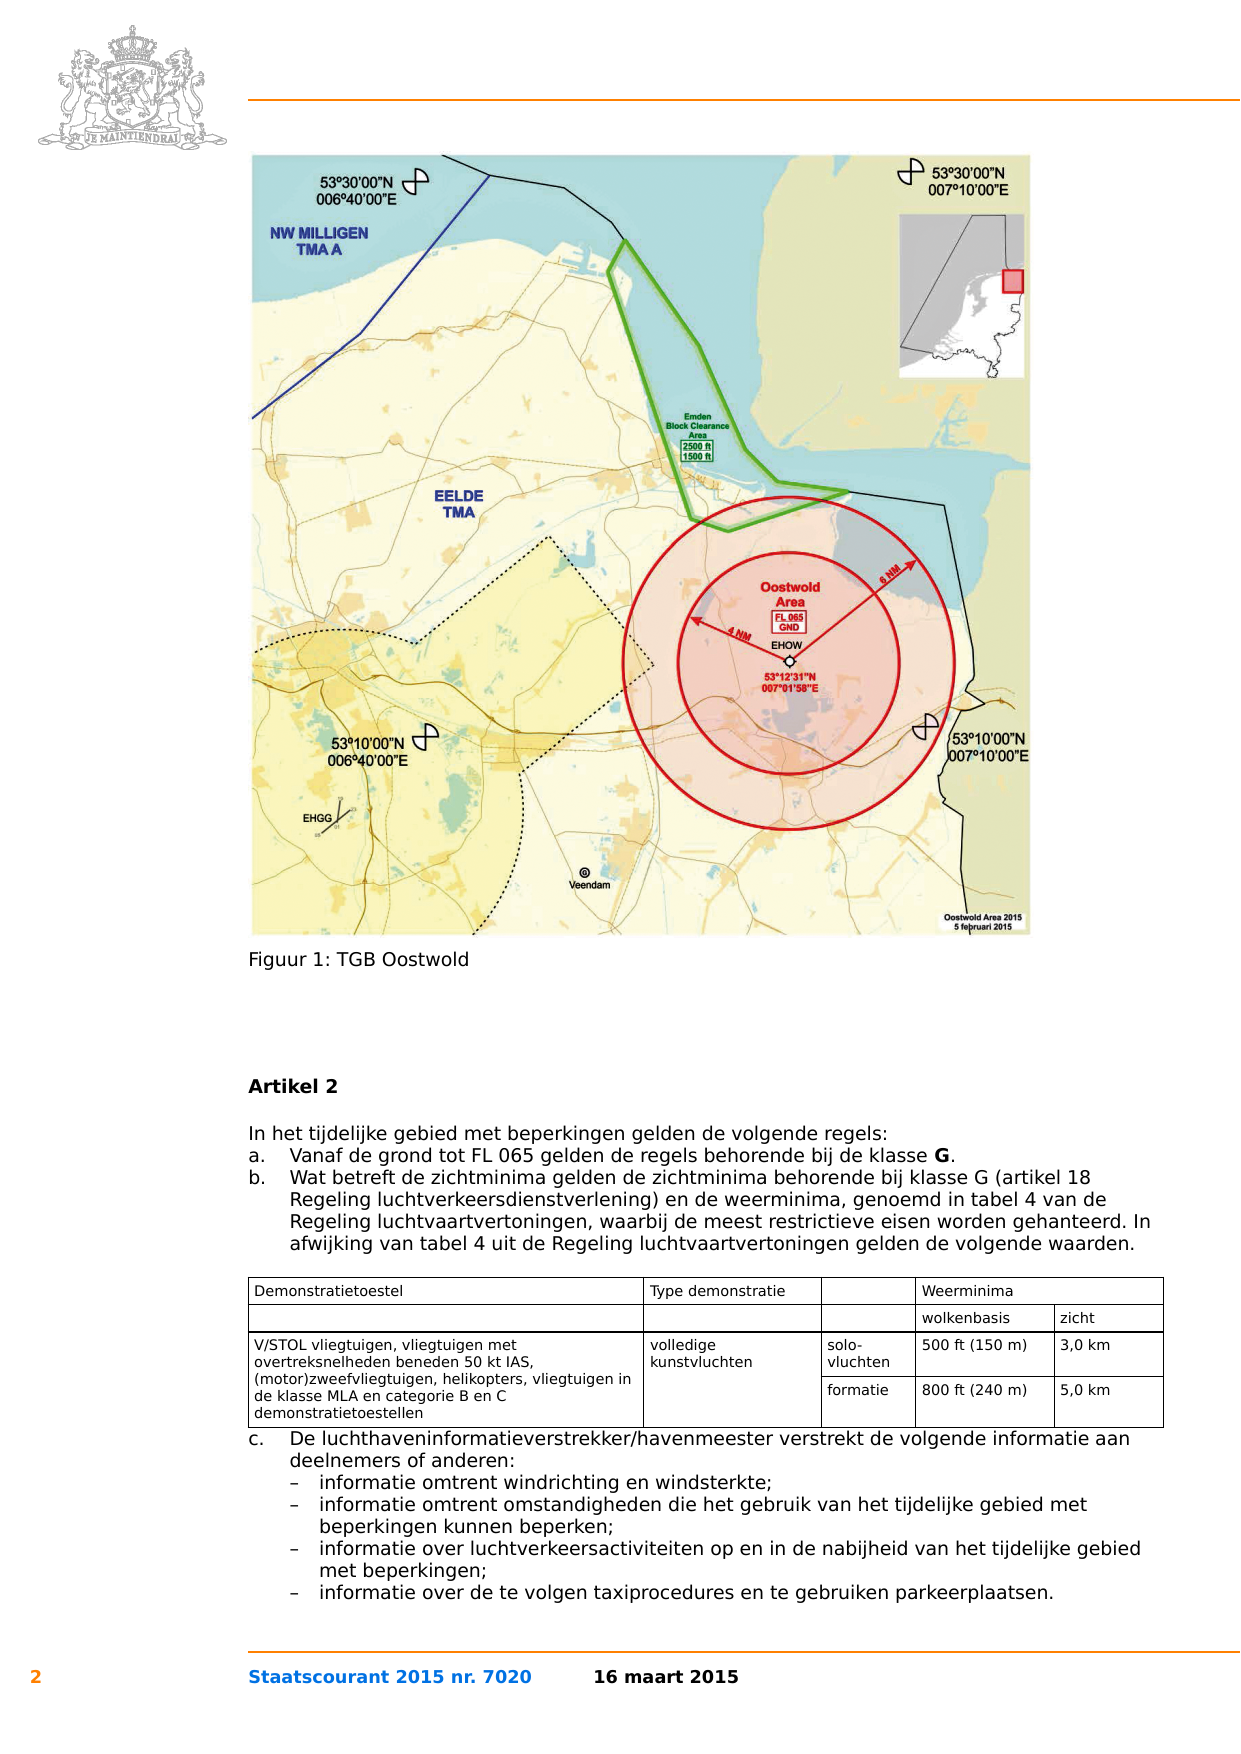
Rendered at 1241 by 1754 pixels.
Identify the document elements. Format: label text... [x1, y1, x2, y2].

table_cell 800 ft (240 m) [916, 1377, 1054, 1427]
table_cell wolkenbasis [916, 1305, 1054, 1331]
table_header Demonstratietoestel [249, 1278, 643, 1304]
table_cell V/STOL vliegtuigen, vliegtuigen met overtreksnelheden beneden 50 kt IAS, (motor)zweefvliegtuigen, helikopters, vliegtuigen in de klasse MLA en categorie B en C demonstratietoestellen [249, 1333, 643, 1427]
picture [248, 151, 1034, 938]
table_cell [249, 1305, 643, 1331]
table_cell 5,0 km [1055, 1377, 1163, 1427]
text c. De luchthaveninformatieverstrekker/havenmeester verstrekt de volgende informatie aan deelnemers of anderen: [248, 1428, 1163, 1472]
text In het tijdelijke gebied met beperkingen gelden de volgende regels: [248, 1123, 1163, 1145]
text a. Vanaf de grond tot FL 065 gelden de regels behorende bij de klasse G. [248, 1145, 1163, 1167]
subtitle Artikel 2 [248, 1076, 1163, 1098]
text – informatie over luchtverkeersactiviteiten op en in de nabijheid van het tijdelijke gebied met beperkingen; [289, 1538, 1163, 1582]
table_cell 500 ft (150 m) [916, 1333, 1054, 1376]
table_header [822, 1278, 915, 1304]
table_cell zicht [1055, 1305, 1163, 1331]
text b. Wat betreft de zichtminima gelden de zichtminima behorende bij klasse G (artikel 18 Regeling luchtverkeersdienstverlening) en de weerminima, genoemd in tabel 4 van de Regeling luchtvaartvertoningen, waarbij de meest restrictieve eisen worden gehanteerd. In afwijking van tabel 4 uit de Regeling luchtvaartvertoningen gelden de volgende waarden. [248, 1167, 1163, 1255]
text – informatie over de te volgen taxiprocedures en te gebruiken parkeerplaatsen. [289, 1582, 1163, 1604]
picture [38, 25, 227, 150]
table_cell formatie [822, 1377, 915, 1427]
text – informatie omtrent omstandigheden die het gebruik van het tijdelijke gebied met beperkingen kunnen beperken; [289, 1494, 1163, 1538]
text Figuur 1: TGB Oostwold [248, 949, 1033, 971]
text – informatie omtrent windrichting en windsterkte; [289, 1472, 1163, 1494]
table_header Weerminima [916, 1278, 1163, 1304]
table_cell solo-vluchten [822, 1333, 915, 1376]
table_cell [822, 1305, 915, 1331]
table_cell volledige kunstvluchten [644, 1333, 821, 1427]
table_cell 3,0 km [1055, 1333, 1163, 1376]
table_cell [644, 1305, 821, 1331]
table_header Type demonstratie [644, 1278, 821, 1304]
